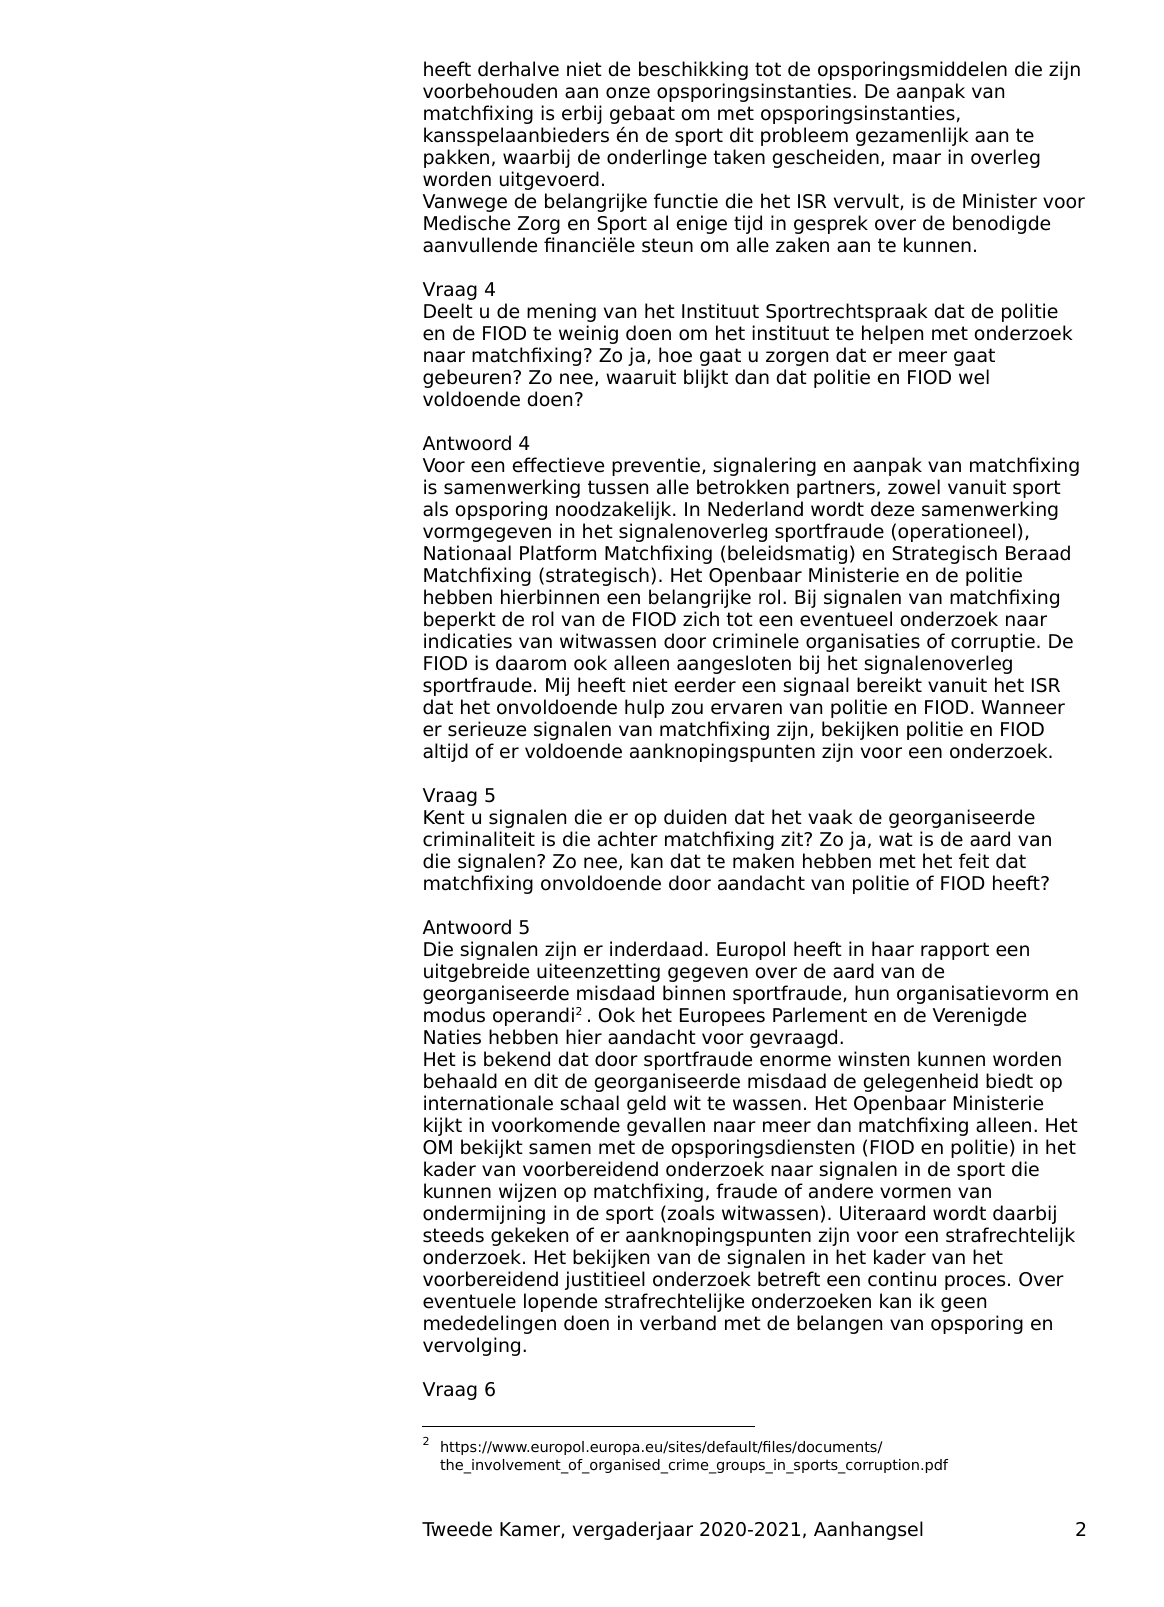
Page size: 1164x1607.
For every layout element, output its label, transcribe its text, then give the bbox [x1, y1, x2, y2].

text Voor een effectieve preventie, signalering en aanpak van matchfixing is samenwerking tussen alle betrokken partners, zowel vanuit sport als opsporing noodzakelijk. In Nederland wordt deze samenwerking vormgegeven in het signalenoverleg sportfraude (operationeel), Nationaal Platform Matchfixing (beleidsmatig) en Strategisch Beraad Matchfixing (strategisch). Het Openbaar Ministerie en de politie hebben hierbinnen een belangrijke rol. Bij signalen van matchfixing beperkt de rol van de FIOD zich tot een eventueel onderzoek naar indicaties van witwassen door criminele organisaties of corruptie. De FIOD is daarom ook alleen aangesloten bij het signalenoverleg sportfraude. Mij heeft niet eerder een signaal bereikt vanuit het ISR dat het onvoldoende hulp zou ervaren van politie en FIOD. Wanneer er serieuze signalen van matchfixing zijn, bekijken politie en FIOD altijd of er voldoende aanknopingspunten zijn voor een onderzoek. [422, 455, 1087, 763]
text Vanwege de belangrijke functie die het ISR vervult, is de Minister voor Medische Zorg en Sport al enige tijd in gesprek over de benodigde aanvullende financiële steun om alle zaken aan te kunnen. [422, 191, 1087, 257]
text Vraag 4 [422, 279, 1087, 301]
text Kent u signalen die er op duiden dat het vaak de georganiseerde criminaliteit is die achter matchfixing zit? Zo ja, wat is de aard van die signalen? Zo nee, kan dat te maken hebben met het feit dat matchfixing onvoldoende door aandacht van politie of FIOD heeft? [422, 807, 1087, 895]
text Het is bekend dat door sportfraude enorme winsten kunnen worden behaald en dit de georganiseerde misdaad de gelegenheid biedt op internationale schaal geld wit te wassen. Het Openbaar Ministerie kijkt in voorkomende gevallen naar meer dan matchfixing alleen. Het OM bekijkt samen met de opsporingsdiensten (FIOD en politie) in het kader van voorbereidend onderzoek naar signalen in de sport die kunnen wijzen op matchfixing, fraude of andere vormen van ondermijning in de sport (zoals witwassen). Uiteraard wordt daarbij steeds gekeken of er aanknopingspunten zijn voor een strafrechtelijk onderzoek. Het bekijken van de signalen in het kader van het voorbereidend justitieel onderzoek betreft een continu proces. Over eventuele lopende strafrechtelijke onderzoeken kan ik geen mededelingen doen in verband met de belangen van opsporing en vervolging. [422, 1049, 1087, 1357]
text https://www.europol.europa.eu/sites/default/files/documents/the_involvement_of_organised_crime_groups_in_sports_corruption.pdf [422, 1435, 1087, 1474]
text Vraag 5 [422, 785, 1087, 807]
text heeft derhalve niet de beschikking tot de opsporingsmiddelen die zijn voorbehouden aan onze opsporingsinstanties. De aanpak van matchfixing is erbij gebaat om met opsporingsinstanties, kansspelaanbieders én de sport dit probleem gezamenlijk aan te pakken, waarbij de onderlinge taken gescheiden, maar in overleg worden uitgevoerd. [422, 59, 1087, 191]
text Vraag 6 [422, 1379, 1087, 1401]
text Die signalen zijn er inderdaad. Europol heeft in haar rapport een uitgebreide uiteenzetting gegeven over de aard van de georganiseerde misdaad binnen sportfraude, hun organisatievorm en modus operandi. Ook het Europees Parlement en de Verenigde Naties hebben hier aandacht voor gevraagd. [422, 939, 1087, 1049]
text Deelt u de mening van het Instituut Sportrechtspraak dat de politie en de FIOD te weinig doen om het instituut te helpen met onderzoek naar matchfixing? Zo ja, hoe gaat u zorgen dat er meer gaat gebeuren? Zo nee, waaruit blijkt dan dat politie en FIOD wel voldoende doen? [422, 301, 1087, 411]
text Antwoord 4 [422, 433, 1087, 455]
text Antwoord 5 [422, 917, 1087, 939]
